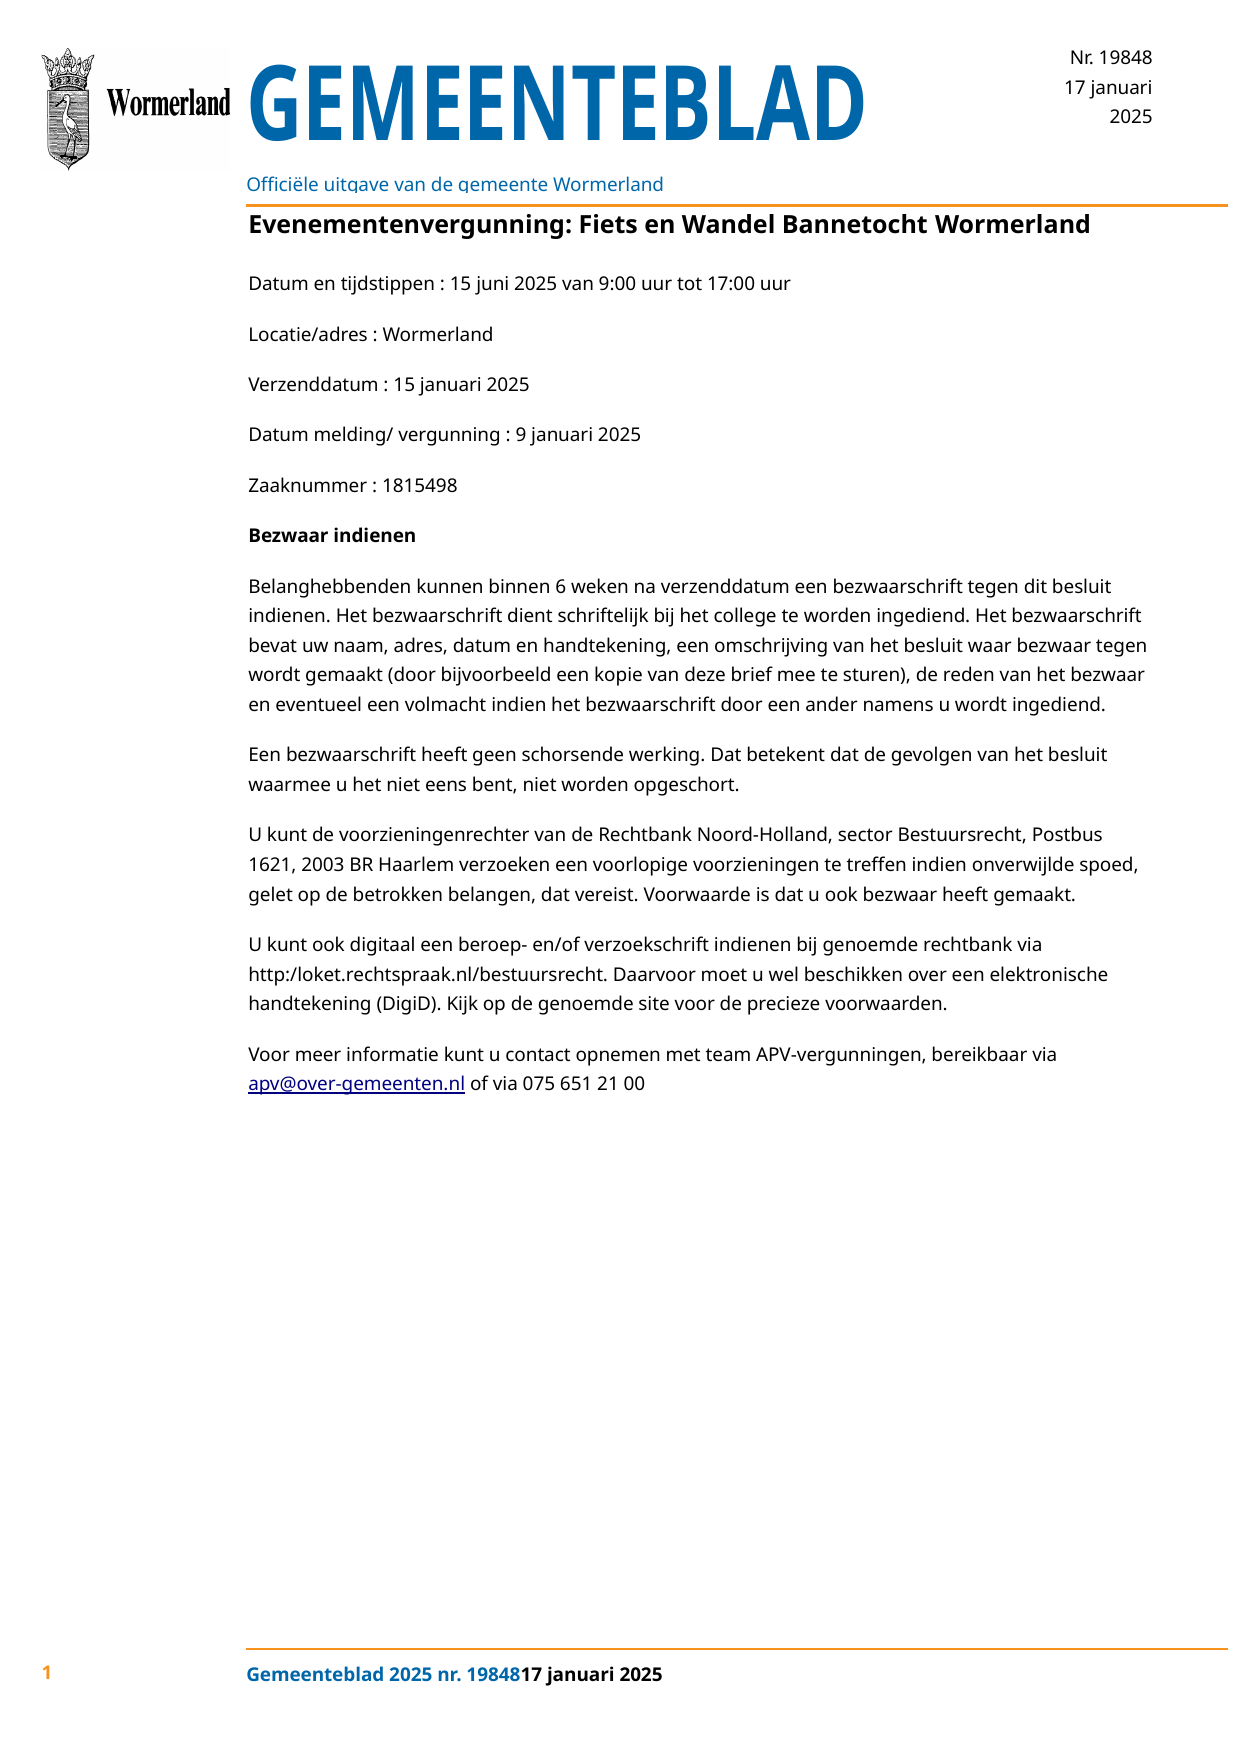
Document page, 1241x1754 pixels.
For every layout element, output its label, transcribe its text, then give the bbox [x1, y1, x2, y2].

picture [41, 47, 231, 172]
text Locatie/adres : Wormerland [248, 321, 1152, 346]
text Belanghebbenden kunnen binnen 6 weken na verzenddatum een bezwaarschrift tegen dit besluit indienen. Het bezwaarschrift dient schriftelijk bij het college te worden ingediend. Het bezwaarschrift bevat uw naam, adres, datum en handtekening, een omschrijving van het besluit waar bezwaar tegen wordt gemaakt (door bijvoorbeeld een kopie van deze brief mee te sturen), de reden van het bezwaar en eventueel een volmacht indien het bezwaarschrift door een ander namens u wordt ingediend. [248, 573, 1152, 717]
text Een bezwaarschrift heeft geen schorsende werking. Dat betekent dat de gevolgen van het besluit waarmee u het niet eens bent, niet worden opgeschort. [248, 742, 1152, 797]
text Voor meer informatie kunt u contact opnemen met team APV-vergunningen, bereikbaar via apv@over-gemeenten.nl of via 075 651 21 00 [248, 1041, 1152, 1096]
text Verzenddatum : 15 januari 2025 [248, 371, 1152, 397]
text U kunt de voorzieningenrechter van de Rechtbank Noord-Holland, sector Bestuursrecht, Postbus 1621, 2003 BR Haarlem verzoeken een voorlopige voorzieningen te treffen indien onverwijlde spoed, gelet op de betrokken belangen, dat vereist. Voorwaarde is dat u ook bezwaar heeft gemaakt. [248, 822, 1152, 906]
text Datum melding/ vergunning : 9 januari 2025 [248, 422, 1152, 447]
text Datum en tijdstippen : 15 juni 2025 van 9:00 uur tot 17:00 uur [248, 270, 1152, 296]
text Evenementenvergunning: Fiets en Wandel Bannetocht Wormerland [248, 207, 1152, 241]
text Bezwaar indienen [248, 522, 1152, 548]
text Zaaknummer : 1815498 [248, 472, 1152, 498]
text U kunt ook digitaal een beroep- en/of verzoekschrift indienen bij genoemde rechtbank via http:/loket.rechtspraak.nl/bestuursrecht. Daarvoor moet u wel beschikken over een elektronische handtekening (DigiD). Kijk op de genoemde site voor de precieze voorwaarden. [248, 931, 1152, 1016]
